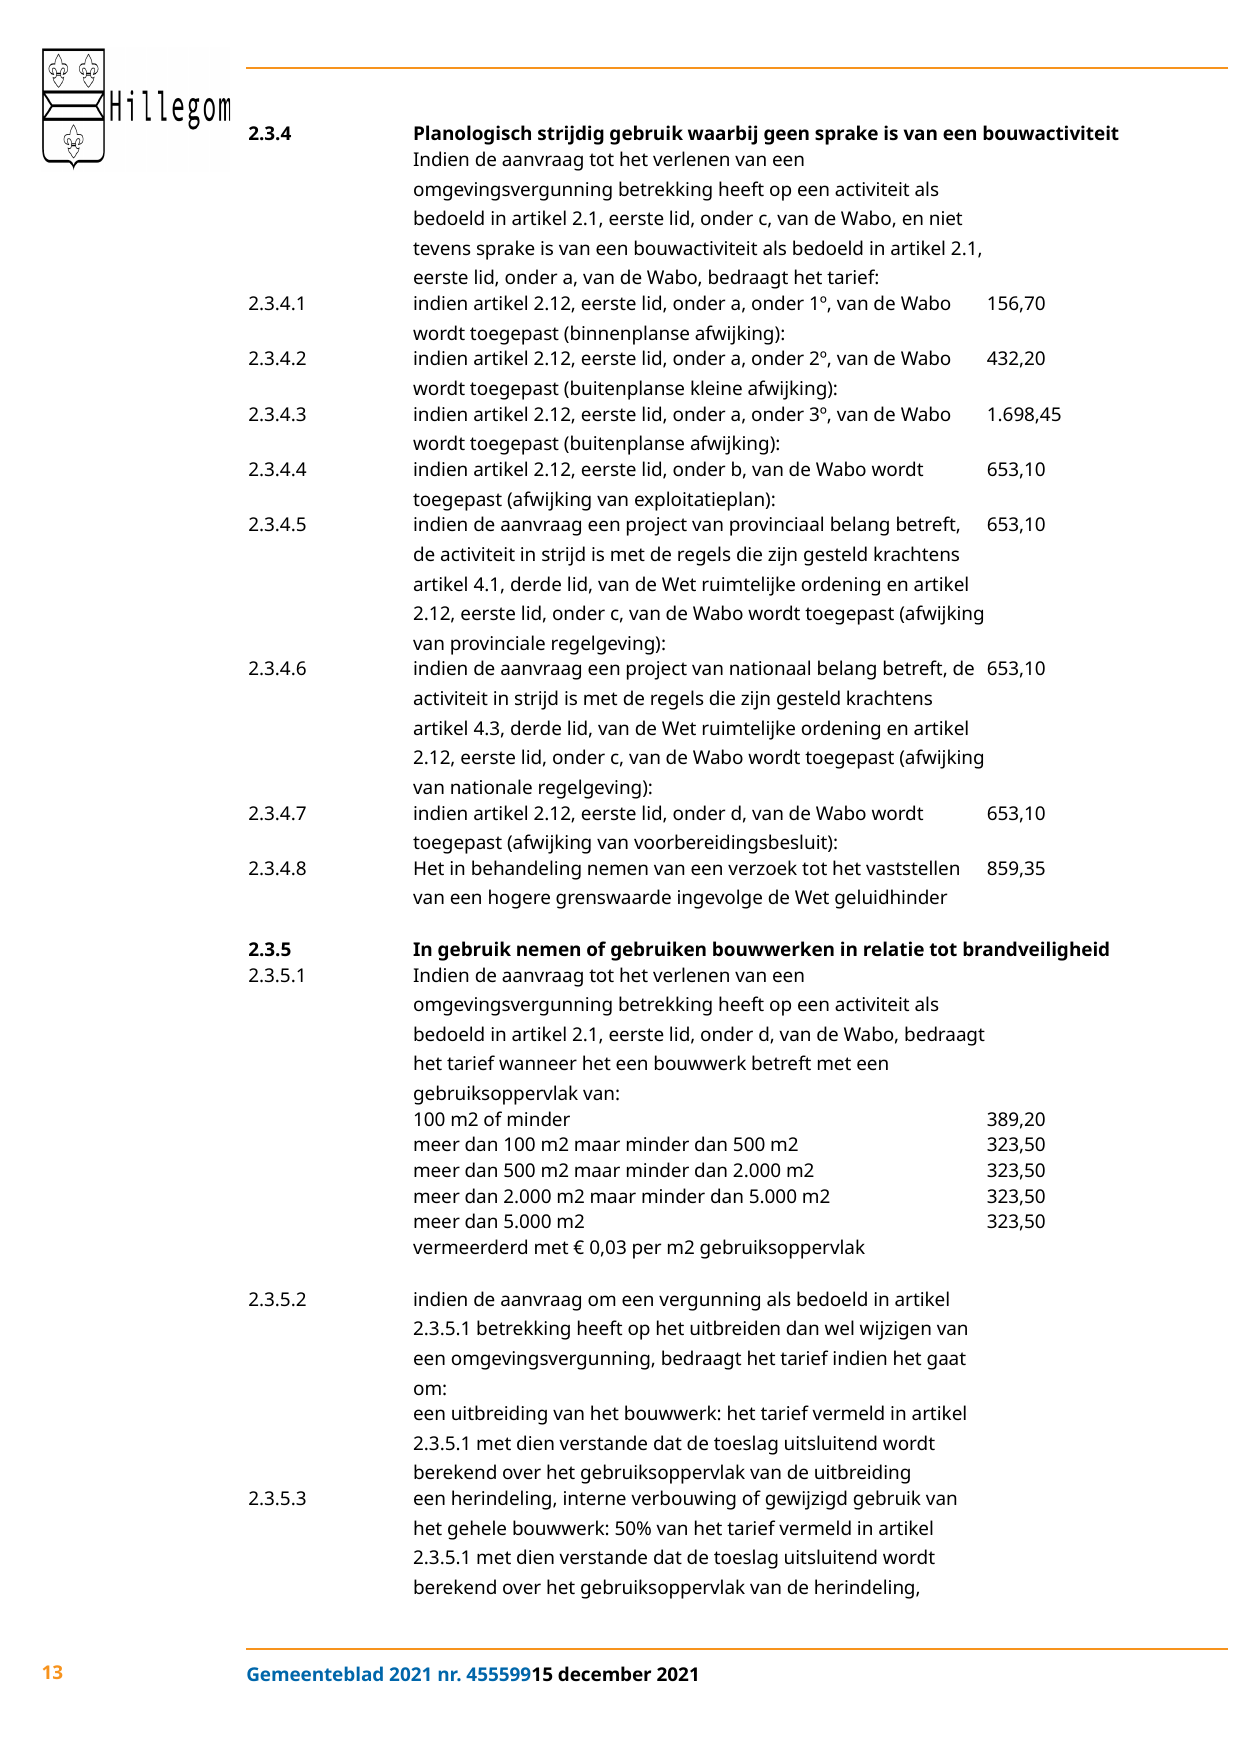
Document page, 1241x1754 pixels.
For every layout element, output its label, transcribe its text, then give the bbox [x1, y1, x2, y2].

table_cell [413, 1260, 987, 1286]
table_cell 2.3.4.8 [248, 855, 413, 910]
table_cell 2.3.4 [248, 121, 413, 146]
table_cell [248, 1183, 413, 1209]
table_cell [987, 1260, 1152, 1286]
table_cell 2.3.4.3 [248, 401, 413, 456]
table_cell 2.3.4.7 [248, 800, 413, 855]
table_cell 653,10 [987, 656, 1152, 800]
table_cell 859,35 [987, 855, 1152, 910]
table_cell [248, 1400, 413, 1485]
table_cell [987, 95, 1152, 121]
table_cell [987, 1485, 1152, 1600]
table_cell 100 m2 of minder [413, 1106, 987, 1132]
table_cell [248, 1106, 413, 1132]
table_cell Planologisch strijdig gebruik waarbij geen sprake is van een bouwactiviteit [413, 121, 1152, 146]
table_cell [987, 962, 1152, 1106]
table_cell [248, 910, 413, 936]
table_cell meer dan 2.000 m2 maar minder dan 5.000 m2 [413, 1183, 987, 1209]
table_cell [248, 1157, 413, 1183]
table_cell indien de aanvraag een project van provinciaal belang betreft, de activiteit in strijd is met de regels die zijn gesteld krachtens artikel 4.1, derde lid, van de Wet ruimtelijke ordening en artikel 2.12, eerste lid, onder c, van de Wabo wordt toegepast (afwijking van provinciale regelgeving): [413, 512, 987, 656]
table_cell indien de aanvraag om een vergunning als bedoeld in artikel 2.3.5.1 betrekking heeft op het uitbreiden dan wel wijzigen van een omgevingsvergunning, bedraagt het tarief indien het gaat om: [413, 1286, 987, 1400]
table_cell Indien de aanvraag tot het verlenen van een omgevingsvergunning betrekking heeft op een activiteit als bedoeld in artikel 2.1, eerste lid, onder c, van de Wabo, en niet tevens sprake is van een bouwactiviteit als bedoeld in artikel 2.1, eerste lid, onder a, van de Wabo, bedraagt het tarief: [413, 146, 987, 290]
table_cell [987, 910, 1152, 936]
table_cell 156,70 [987, 290, 1152, 346]
table_cell [248, 146, 413, 290]
table_cell meer dan 100 m2 maar minder dan 500 m2 [413, 1132, 987, 1157]
table_cell 432,20 [987, 346, 1152, 401]
table_cell [248, 1235, 413, 1260]
table_cell een herindeling, interne verbouwing of gewijzigd gebruik van het gehele bouwwerk: 50% van het tarief vermeld in artikel 2.3.5.1 met dien verstande dat de toeslag uitsluitend wordt berekend over het gebruiksoppervlak van de herindeling, [413, 1485, 987, 1600]
table_cell indien artikel 2.12, eerste lid, onder a, onder 1º, van de Wabo wordt toegepast (binnenplanse afwijking): [413, 290, 987, 346]
table_cell 2.3.5 [248, 936, 413, 962]
picture [41, 47, 231, 172]
table_cell meer dan 500 m2 maar minder dan 2.000 m2 [413, 1157, 987, 1183]
table_cell 2.3.5.3 [248, 1485, 413, 1600]
table_cell indien artikel 2.12, eerste lid, onder b, van de Wabo wordt toegepast (afwijking van exploitatieplan): [413, 456, 987, 512]
table_cell [248, 95, 413, 121]
table_cell [248, 1132, 413, 1157]
table_cell 2.3.5.1 [248, 962, 413, 1106]
table_cell meer dan 5.000 m2 [413, 1209, 987, 1234]
table_cell 653,10 [987, 512, 1152, 656]
table_cell indien artikel 2.12, eerste lid, onder a, onder 3º, van de Wabo wordt toegepast (buitenplanse afwijking): [413, 401, 987, 456]
table_cell 1.698,45 [987, 401, 1152, 456]
table_cell 2.3.4.5 [248, 512, 413, 656]
table_cell 389,20 [987, 1106, 1152, 1132]
table_cell 2.3.4.4 [248, 456, 413, 512]
table_cell [987, 146, 1152, 290]
table_cell 323,50 [987, 1183, 1152, 1209]
table_cell 653,10 [987, 800, 1152, 855]
table_cell 2.3.4.6 [248, 656, 413, 800]
table_cell 2.3.4.1 [248, 290, 413, 346]
table_cell [248, 1260, 413, 1286]
table_cell [987, 1286, 1152, 1400]
table_cell 2.3.4.2 [248, 346, 413, 401]
table_cell 2.3.5.2 [248, 1286, 413, 1400]
table_cell 323,50 [987, 1157, 1152, 1183]
table_cell indien artikel 2.12, eerste lid, onder d, van de Wabo wordt toegepast (afwijking van voorbereidingsbesluit): [413, 800, 987, 855]
table_cell Indien de aanvraag tot het verlenen van een omgevingsvergunning betrekking heeft op een activiteit als bedoeld in artikel 2.1, eerste lid, onder d, van de Wabo, bedraagt het tarief wanneer het een bouwwerk betreft met een gebruiksoppervlak van: [413, 962, 987, 1106]
table_cell 323,50 [987, 1132, 1152, 1157]
table_cell Het in behandeling nemen van een verzoek tot het vaststellen van een hogere grenswaarde ingevolge de Wet geluidhinder [413, 855, 987, 910]
table_cell [987, 1235, 1152, 1260]
table_cell 323,50 [987, 1209, 1152, 1234]
table_cell indien artikel 2.12, eerste lid, onder a, onder 2º, van de Wabo wordt toegepast (buitenplanse kleine afwijking): [413, 346, 987, 401]
table_cell 653,10 [987, 456, 1152, 512]
table_cell indien de aanvraag een project van nationaal belang betreft, de activiteit in strijd is met de regels die zijn gesteld krachtens artikel 4.3, derde lid, van de Wet ruimtelijke ordening en artikel 2.12, eerste lid, onder c, van de Wabo wordt toegepast (afwijking van nationale regelgeving): [413, 656, 987, 800]
table_cell In gebruik nemen of gebruiken bouwwerken in relatie tot brandveiligheid [413, 936, 1152, 962]
table_cell een uitbreiding van het bouwwerk: het tarief vermeld in artikel 2.3.5.1 met dien verstande dat de toeslag uitsluitend wordt berekend over het gebruiksoppervlak van de uitbreiding [413, 1400, 987, 1485]
table_cell vermeerderd met € 0,03 per m2 gebruiksoppervlak [413, 1235, 987, 1260]
table_cell [987, 1400, 1152, 1485]
table_cell [248, 1209, 413, 1234]
table_cell [413, 910, 987, 936]
table_cell [413, 95, 987, 121]
